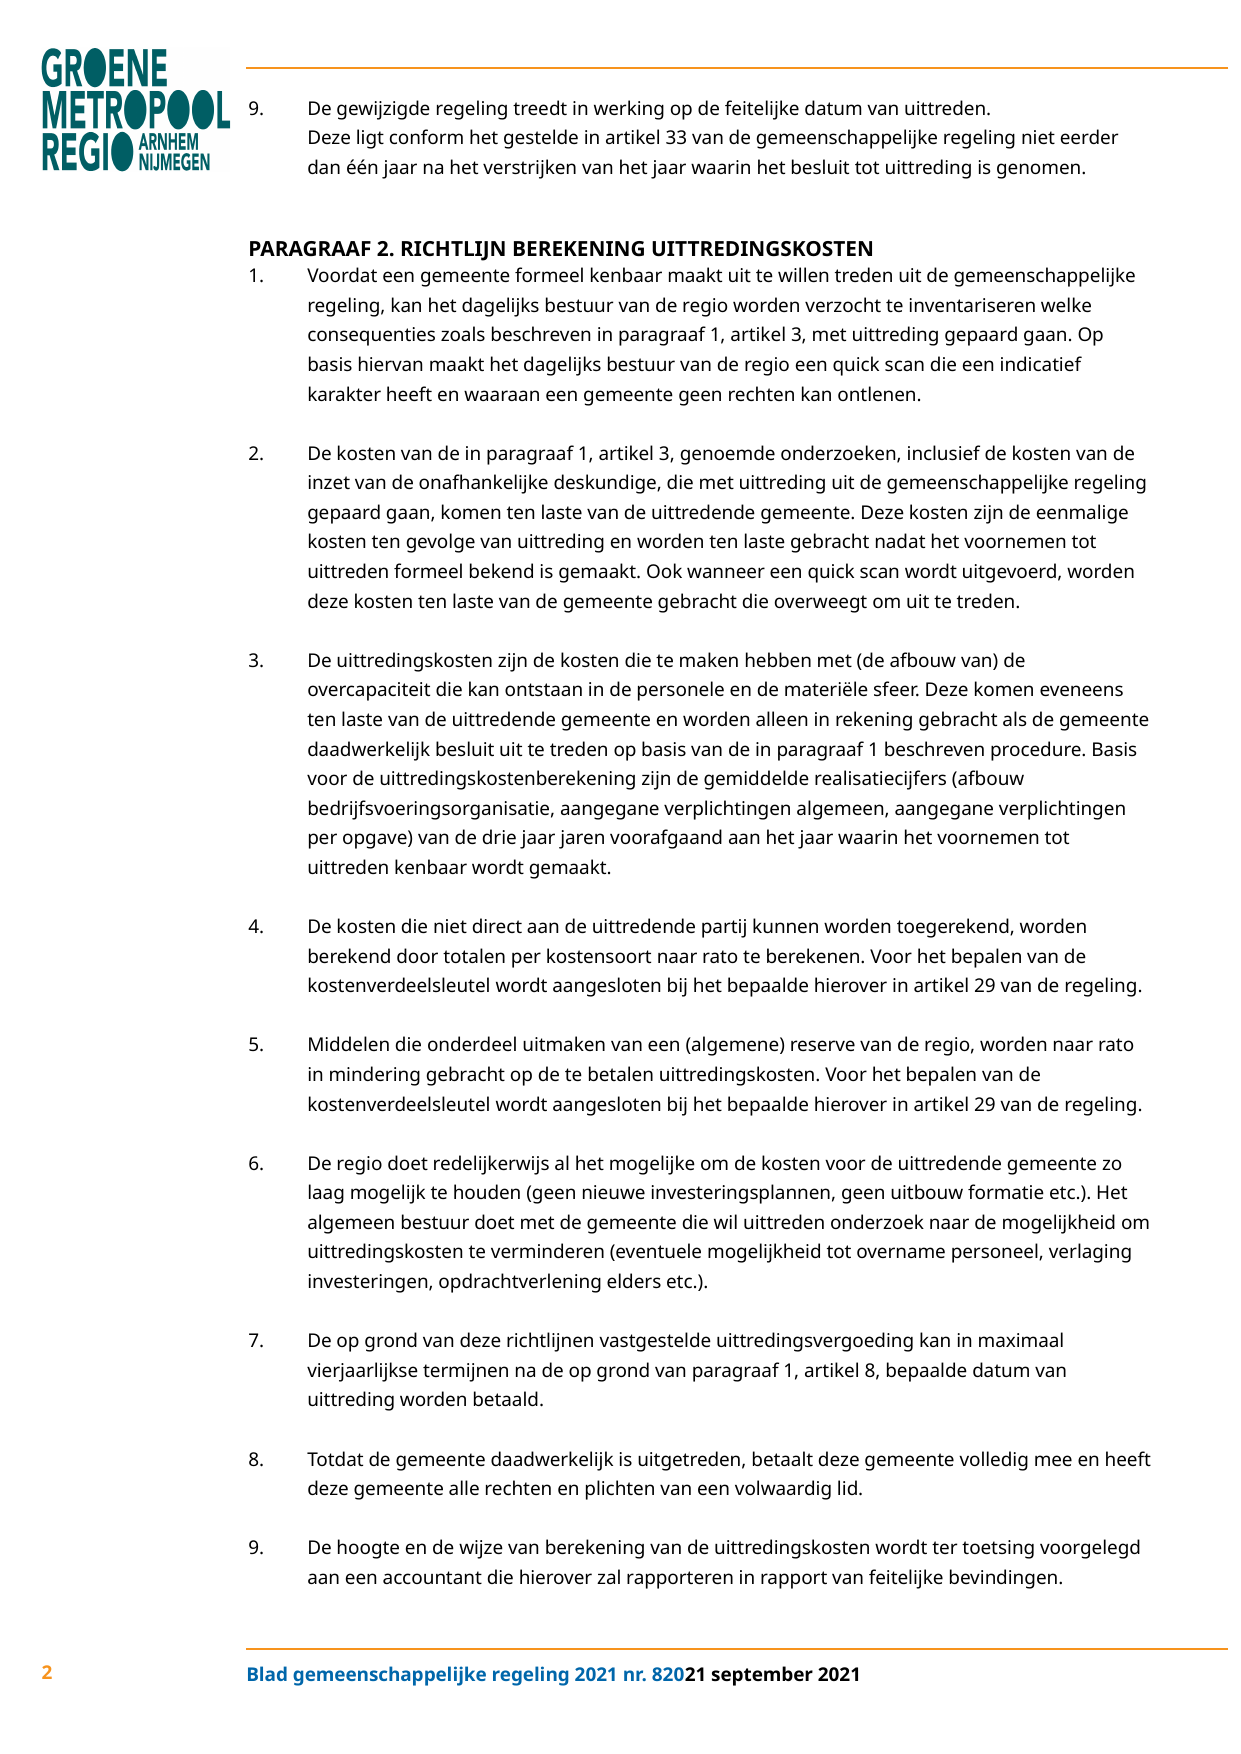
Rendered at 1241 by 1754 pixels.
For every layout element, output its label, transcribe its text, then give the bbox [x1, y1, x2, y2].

list De uittredingskosten zijn de kosten die te maken hebben met (de afbouw van) de overcapaciteit die kan ontstaan in de personele en de materiële sfeer. Deze komen eveneens ten laste van de uittredende gemeente en worden alleen in rekening gebracht als de gemeente daadwerkelijk besluit uit te treden op basis van de in paragraaf 1 beschreven procedure. Basis voor de uittredingskostenberekening zijn de gemiddelde realisatiecijfers (afbouw bedrijfsvoeringsorganisatie, aangegane verplichtingen algemeen, aangegane verplichtingen per opgave) van de drie jaar jaren voorafgaand aan het jaar waarin het voornemen tot uittreden kenbaar wordt gemaakt. [248, 647, 1152, 880]
list De op grond van deze richtlijnen vastgestelde uittredingsvergoeding kan in maximaal vierjaarlijkse termijnen na de op grond van paragraaf 1, artikel 8, bepaalde datum van uittreding worden betaald. [248, 1327, 1152, 1412]
picture [41, 47, 231, 172]
list Middelen die onderdeel uitmaken van een (algemene) reserve van de regio, worden naar rato in mindering gebracht op de te betalen uittredingskosten. Voor het bepalen van de kostenverdeelsleutel wordt aangesloten bij het bepaalde hierover in artikel 29 van de regeling. [248, 1032, 1152, 1116]
list De regio doet redelijkerwijs al het mogelijke om de kosten voor de uittredende gemeente zo laag mogelijk te houden (geen nieuwe investeringsplannen, geen uitbouw formatie etc.). Het algemeen bestuur doet met de gemeente die wil uittreden onderzoek naar de mogelijkheid om uittredingskosten te verminderen (eventuele mogelijkheid tot overname personeel, verlaging investeringen, opdrachtverlening elders etc.). [248, 1150, 1152, 1294]
list De gewijzigde regeling treedt in werking op de feitelijke datum van uittreden. [248, 95, 1152, 121]
list Voordat een gemeente formeel kenbaar maakt uit te willen treden uit de gemeenschappelijke regeling, kan het dagelijks bestuur van de regio worden verzocht te inventariseren welke consequenties zoals beschreven in paragraaf 1, artikel 3, met uittreding gepaard gaan. Op basis hiervan maakt het dagelijks bestuur van de regio een quick scan die een indicatief karakter heeft en waaraan een gemeente geen rechten kan ontlenen. [248, 262, 1152, 406]
list Totdat de gemeente daadwerkelijk is uitgetreden, betaalt deze gemeente volledig mee en heeft deze gemeente alle rechten en plichten van een volwaardig lid. [248, 1446, 1152, 1501]
list De kosten van de in paragraaf 1, artikel 3, genoemde onderzoeken, inclusief de kosten van de inzet van de onafhankelijke deskundige, die met uittreding uit de gemeenschappelijke regeling gepaard gaan, komen ten laste van de uittredende gemeente. Deze kosten zijn de eenmalige kosten ten gevolge van uittreding en worden ten laste gebracht nadat het voornemen tot uittreden formeel bekend is gemaakt. Ook wanneer een quick scan wordt uitgevoerd, worden deze kosten ten laste van de gemeente gebracht die overweegt om uit te treden. [248, 440, 1152, 613]
list De hoogte en de wijze van berekening van de uittredingskosten wordt ter toetsing voorgelegd aan een accountant die hierover zal rapporteren in rapport van feitelijke bevindingen. [248, 1534, 1152, 1590]
list De kosten die niet direct aan de uittredende partij kunnen worden toegerekend, worden berekend door totalen per kostensoort naar rato te berekenen. Voor het bepalen van de kostenverdeelsleutel wordt aangesloten bij het bepaalde hierover in artikel 29 van de regeling. [248, 913, 1152, 998]
text PARAGRAAF 2. RICHTLIJN BEREKENING UITTREDINGSKOSTEN [248, 234, 1152, 262]
list Deze ligt conform het gestelde in artikel 33 van de gemeenschappelijke regeling niet eerder dan één jaar na het verstrijken van het jaar waarin het besluit tot uittreding is genomen. [248, 124, 1152, 180]
